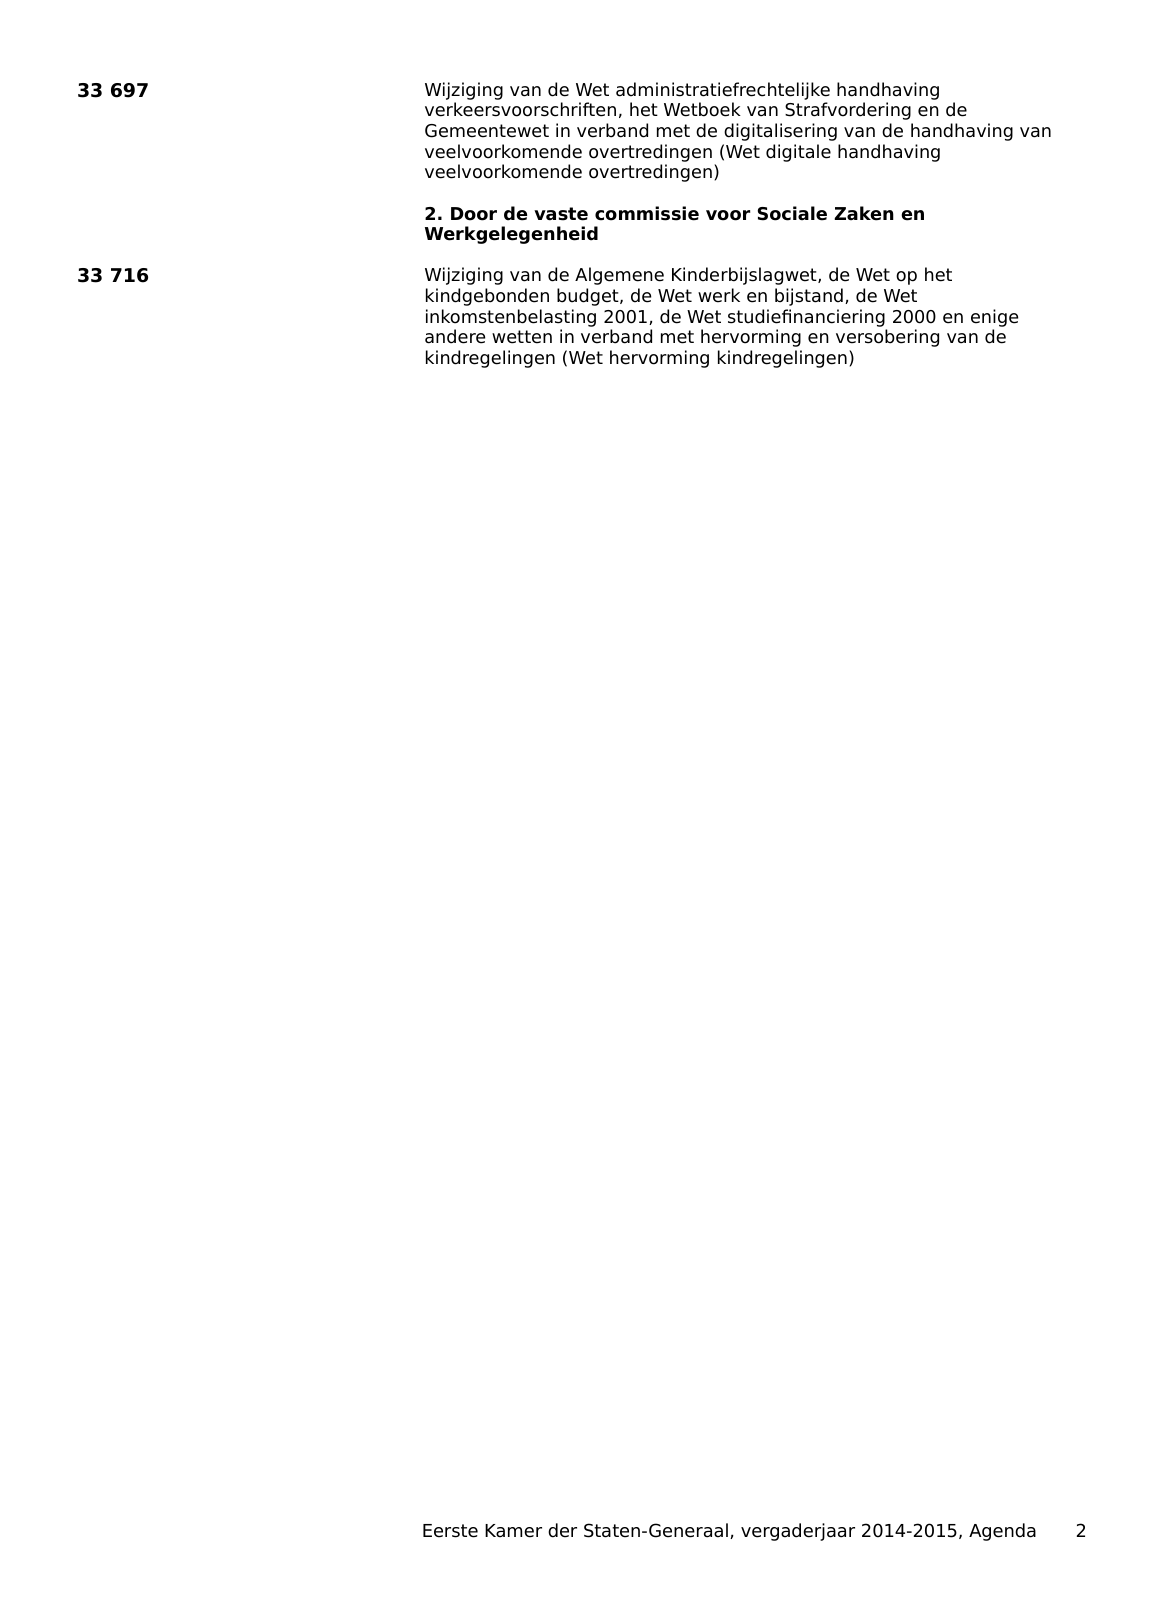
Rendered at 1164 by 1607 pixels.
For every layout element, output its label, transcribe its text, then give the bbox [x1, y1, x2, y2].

table_cell Wijziging van de Algemene Kinderbijslagwet, de Wet op het kindgebonden budget, de Wet werk en bijstand, de Wet inkomstenbelasting 2001, de Wet studiefinanciering 2000 en enige andere wetten in verband met hervorming en versobering van de kindregelingen (Wet hervorming kindregelingen) [418, 265, 1087, 368]
table_cell [77, 204, 401, 245]
table_cell [418, 183, 1087, 203]
table_cell [77, 245, 401, 265]
table_cell [418, 59, 1087, 80]
table_cell [77, 183, 401, 203]
table_cell [401, 204, 418, 245]
table_cell [401, 245, 418, 265]
table_cell 33 697 [77, 80, 401, 183]
table_cell [401, 80, 418, 183]
table_cell Wijziging van de Wet administratiefrechtelijke handhaving verkeersvoorschriften, het Wetboek van Strafvordering en de Gemeentewet in verband met de digitalisering van de handhaving van veelvoorkomende overtredingen (Wet digitale handhaving veelvoorkomende overtredingen) [418, 80, 1087, 183]
table_cell 2. Door de vaste commissie voor Sociale Zaken en Werkgelegenheid [418, 204, 1087, 245]
table_cell [401, 183, 418, 203]
table_cell [77, 59, 401, 80]
table_cell [401, 59, 418, 80]
table_cell 33 716 [77, 265, 401, 368]
table_cell [401, 265, 418, 368]
table_cell [418, 245, 1087, 265]
